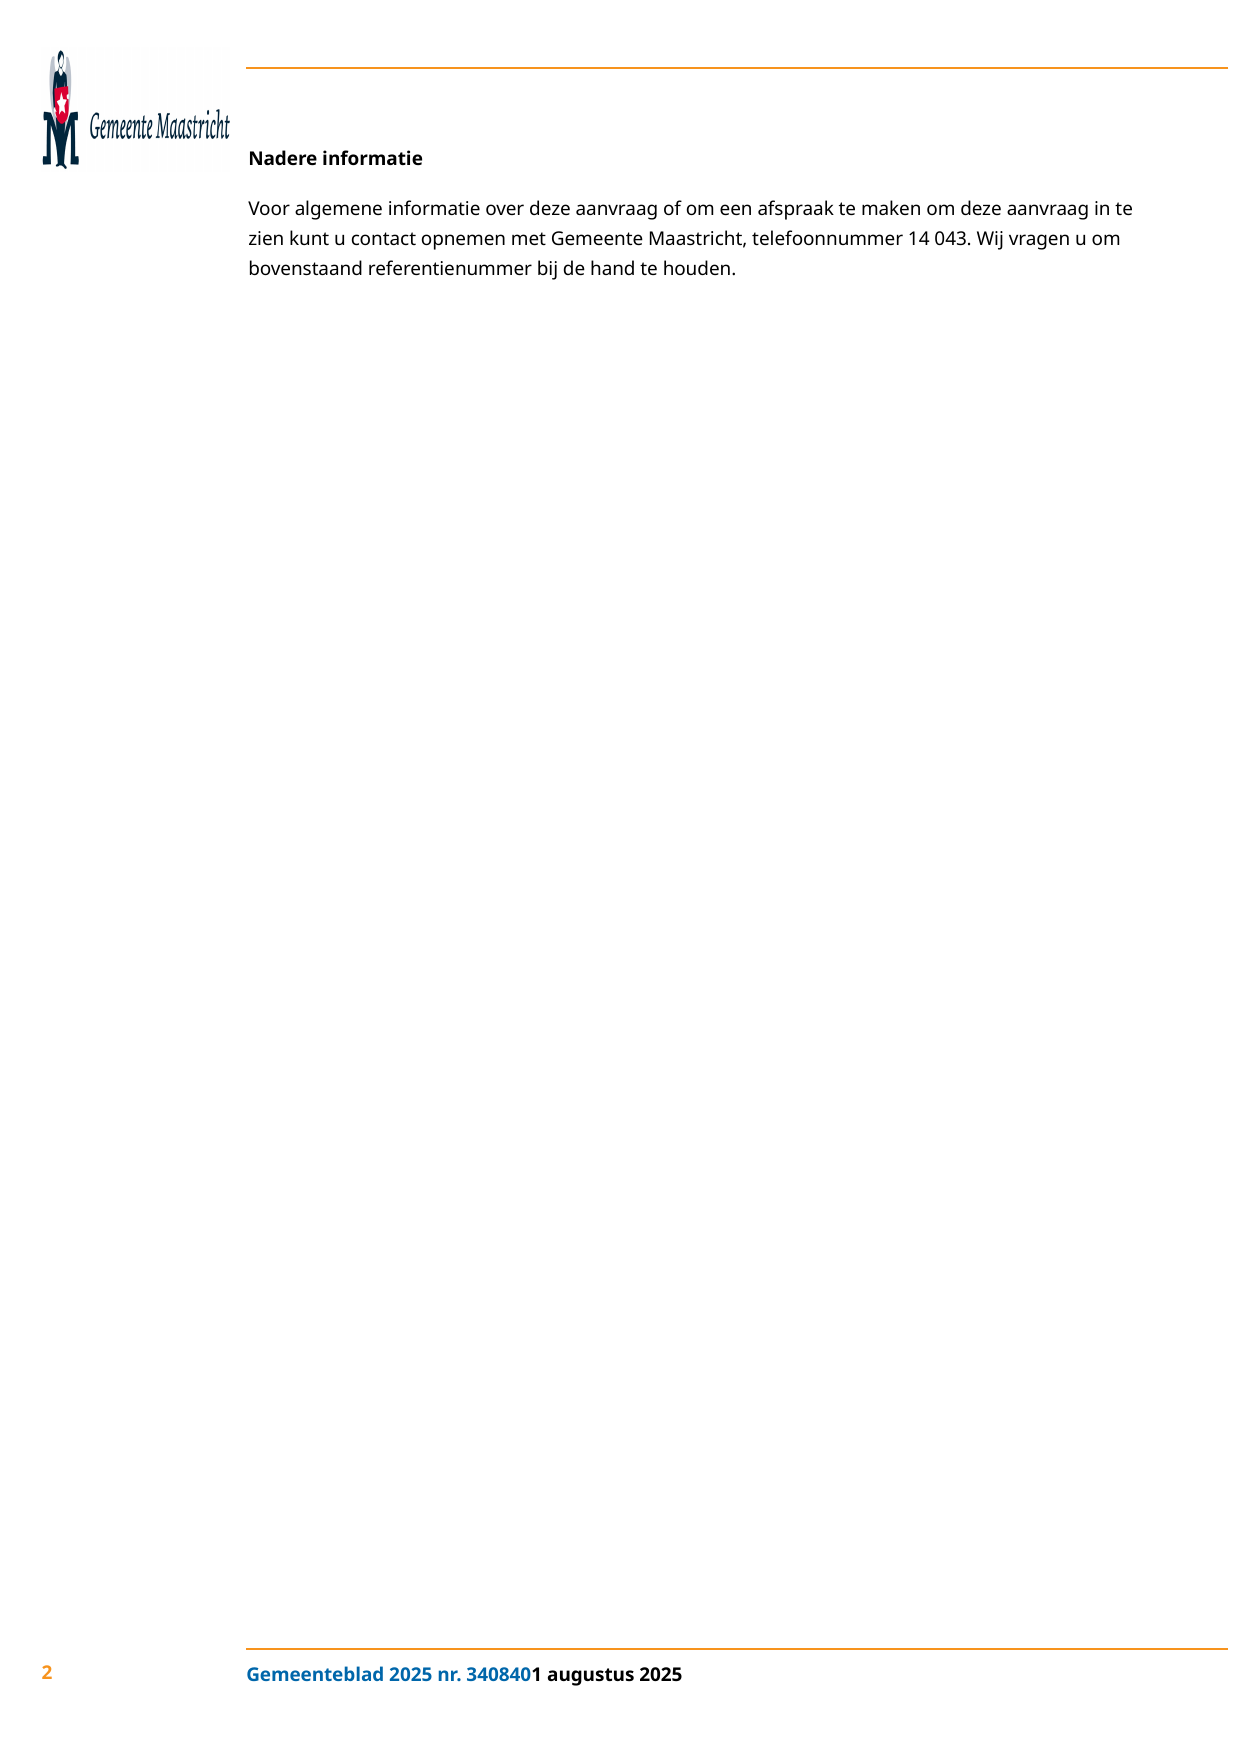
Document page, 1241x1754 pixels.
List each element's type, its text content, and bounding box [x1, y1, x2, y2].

text Voor algemene informatie over deze aanvraag of om een afspraak te maken om deze aanvraag in te zien kunt u contact opnemen met Gemeente Maastricht, telefoonnummer 14 043. Wij vragen u om bovenstaand referentienummer bij de hand te houden. [248, 196, 1152, 281]
picture [41, 47, 231, 172]
text Nadere informatie [248, 145, 1152, 171]
